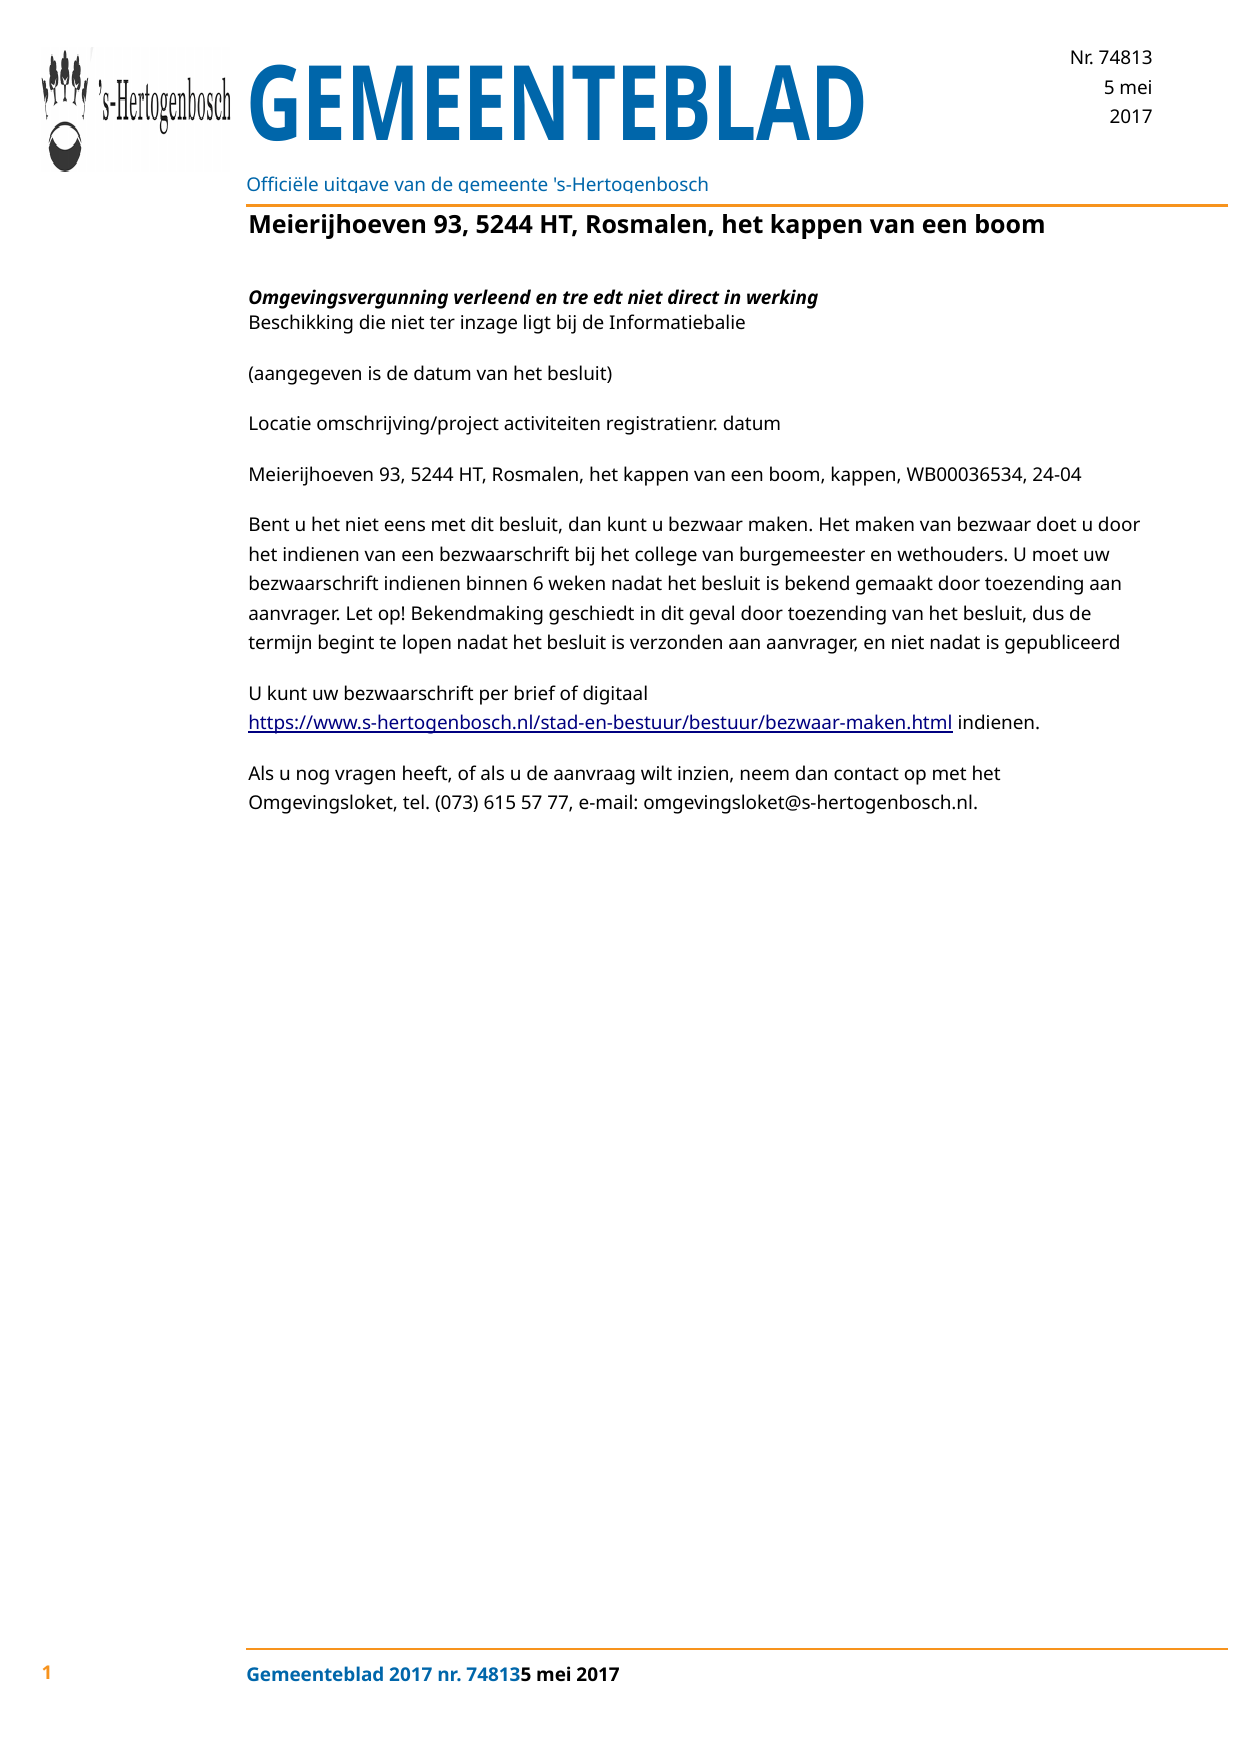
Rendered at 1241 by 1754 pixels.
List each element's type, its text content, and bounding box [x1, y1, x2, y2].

text Locatie omschrijving/project activiteiten registratienr. datum [248, 410, 1152, 436]
text U kunt uw bezwaarschrift per brief of digitaal https://www.s-hertogenbosch.nl/stad-en-bestuur/bestuur/bezwaar-maken.html indienen. [248, 680, 1152, 735]
text Bent u het niet eens met dit besluit, dan kunt u bezwaar maken. Het maken van bezwaar doet u door het indienen van een bezwaarschrift bij het college van burgemeester en wethouders. U moet uw bezwaarschrift indienen binnen 6 weken nadat het besluit is bekend gemaakt door toezending aan aanvrager. Let op! Bekendmaking geschiedt in dit geval door toezending van het besluit, dus de termijn begint te lopen nadat het besluit is verzonden aan aanvrager, en niet nadat is gepubliceerd [248, 511, 1152, 655]
text Meierijhoeven 93, 5244 HT, Rosmalen, het kappen van een boom [248, 207, 1152, 241]
text Meierijhoeven 93, 5244 HT, Rosmalen, het kappen van een boom, kappen, WB00036534, 24-04 [248, 461, 1152, 487]
text Beschikking die niet ter inzage ligt bij de Informatiebalie [248, 309, 1152, 335]
text Omgevingsvergunning verleend en tre edt niet direct in werking [248, 284, 1152, 309]
picture [41, 47, 231, 172]
text (aangegeven is de datum van het besluit) [248, 360, 1152, 386]
text Als u nog vragen heeft, of als u de aanvraag wilt inzien, neem dan contact op met het Omgevingsloket, tel. (073) 615 57 77, e-mail: omgevingsloket@s-hertogenbosch.nl. [248, 760, 1152, 815]
